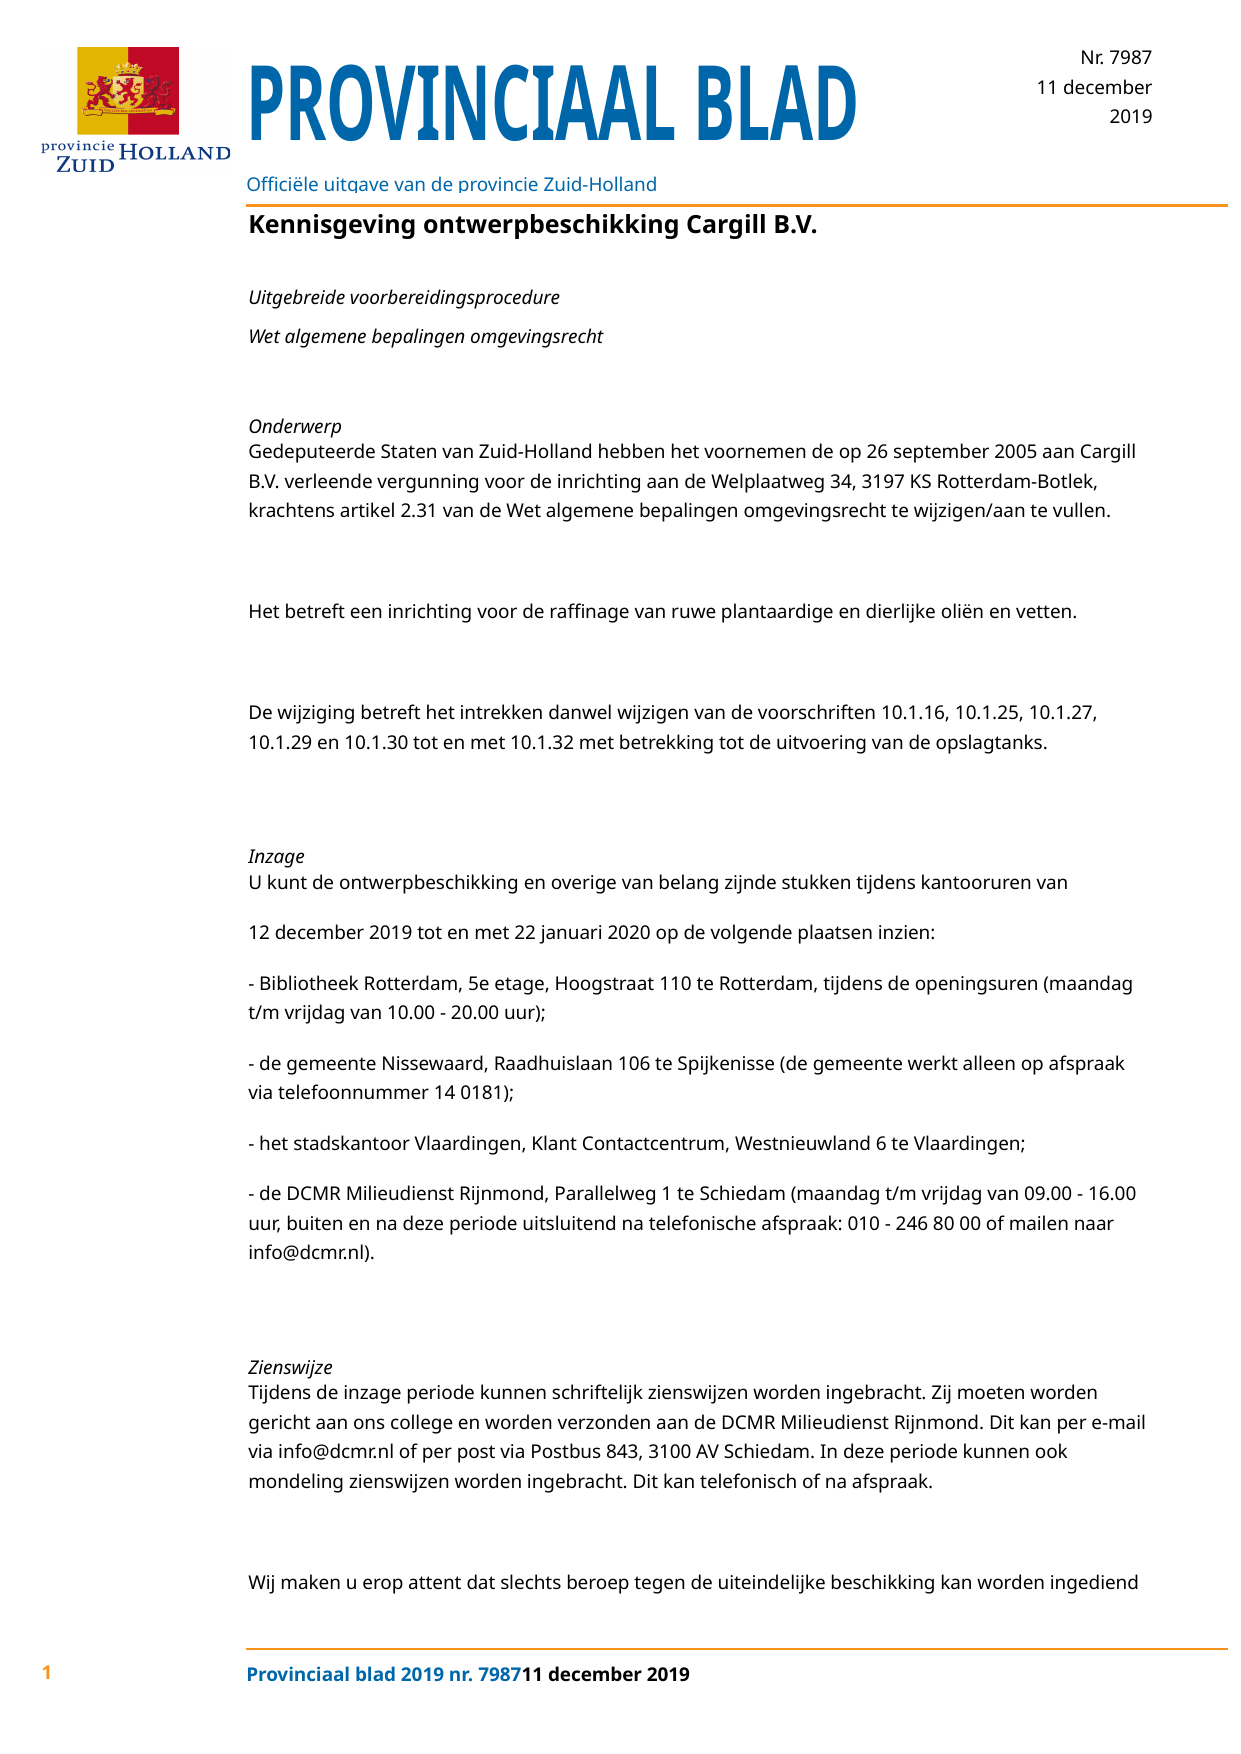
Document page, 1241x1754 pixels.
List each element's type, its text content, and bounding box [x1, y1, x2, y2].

text Zienswijze [248, 1354, 1152, 1379]
text Inzage [248, 843, 1152, 869]
text De wijziging betreft het intrekken danwel wijzigen van de voorschriften 10.1.16, 10.1.25, 10.1.27, 10.1.29 en 10.1.30 tot en met 10.1.32 met betrekking tot de uitvoering van de opslagtanks. [248, 699, 1152, 755]
text Gedeputeerde Staten van Zuid-Holland hebben het voornemen de op 26 september 2005 aan Cargill B.V. verleende vergunning voor de inrichting aan de Welplaatweg 34, 3197 KS Rotterdam-Botlek, krachtens artikel 2.31 van de Wet algemene bepalingen omgevingsrecht te wijzigen/aan te vullen. [248, 438, 1152, 523]
text - Bibliotheek Rotterdam, 5e etage, Hoogstraat 110 te Rotterdam, tijdens de openingsuren (maandag t/m vrijdag van 10.00 - 20.00 uur); [248, 970, 1152, 1025]
text - de DCMR Milieudienst Rijnmond, Parallelweg 1 te Schiedam (maandag t/m vrijdag van 09.00 - 16.00 uur, buiten en na deze periode uitsluitend na telefonische afspraak: 010 - 246 80 00 of mailen naar info@dcmr.nl). [248, 1180, 1152, 1265]
text Het betreft een inrichting voor de raffinage van ruwe plantaardige en dierlijke oliën en vetten. [248, 598, 1152, 624]
text - het stadskantoor Vlaardingen, Klant Contactcentrum, Westnieuwland 6 te Vlaardingen; [248, 1130, 1152, 1156]
text 12 december 2019 tot en met 22 januari 2020 op de volgende plaatsen inzien: [248, 919, 1152, 945]
picture [41, 47, 231, 172]
text Uitgebreide voorbereidingsprocedure [248, 284, 1152, 309]
text Tijdens de inzage periode kunnen schriftelijk zienswijzen worden ingebracht. Zij moeten worden gericht aan ons college en worden verzonden aan de DCMR Milieudienst Rijnmond. Dit kan per e-mail via info@dcmr.nl of per post via Postbus 843, 3100 AV Schiedam. In deze periode kunnen ook mondeling zienswijzen worden ingebracht. Dit kan telefonisch of na afspraak. [248, 1379, 1152, 1494]
text Wij maken u erop attent dat slechts beroep tegen de uiteindelijke beschikking kan worden ingediend [248, 1569, 1152, 1595]
text - de gemeente Nissewaard, Raadhuislaan 106 te Spijkenisse (de gemeente werkt alleen op afspraak via telefoonnummer 14 0181); [248, 1050, 1152, 1105]
text Onderwerp [248, 413, 1152, 438]
text Wet algemene bepalingen omgevingsrecht [248, 323, 1152, 349]
text U kunt de ontwerpbeschikking en overige van belang zijnde stukken tijdens kantooruren van [248, 869, 1152, 895]
text Kennisgeving ontwerpbeschikking Cargill B.V. [248, 207, 1152, 241]
